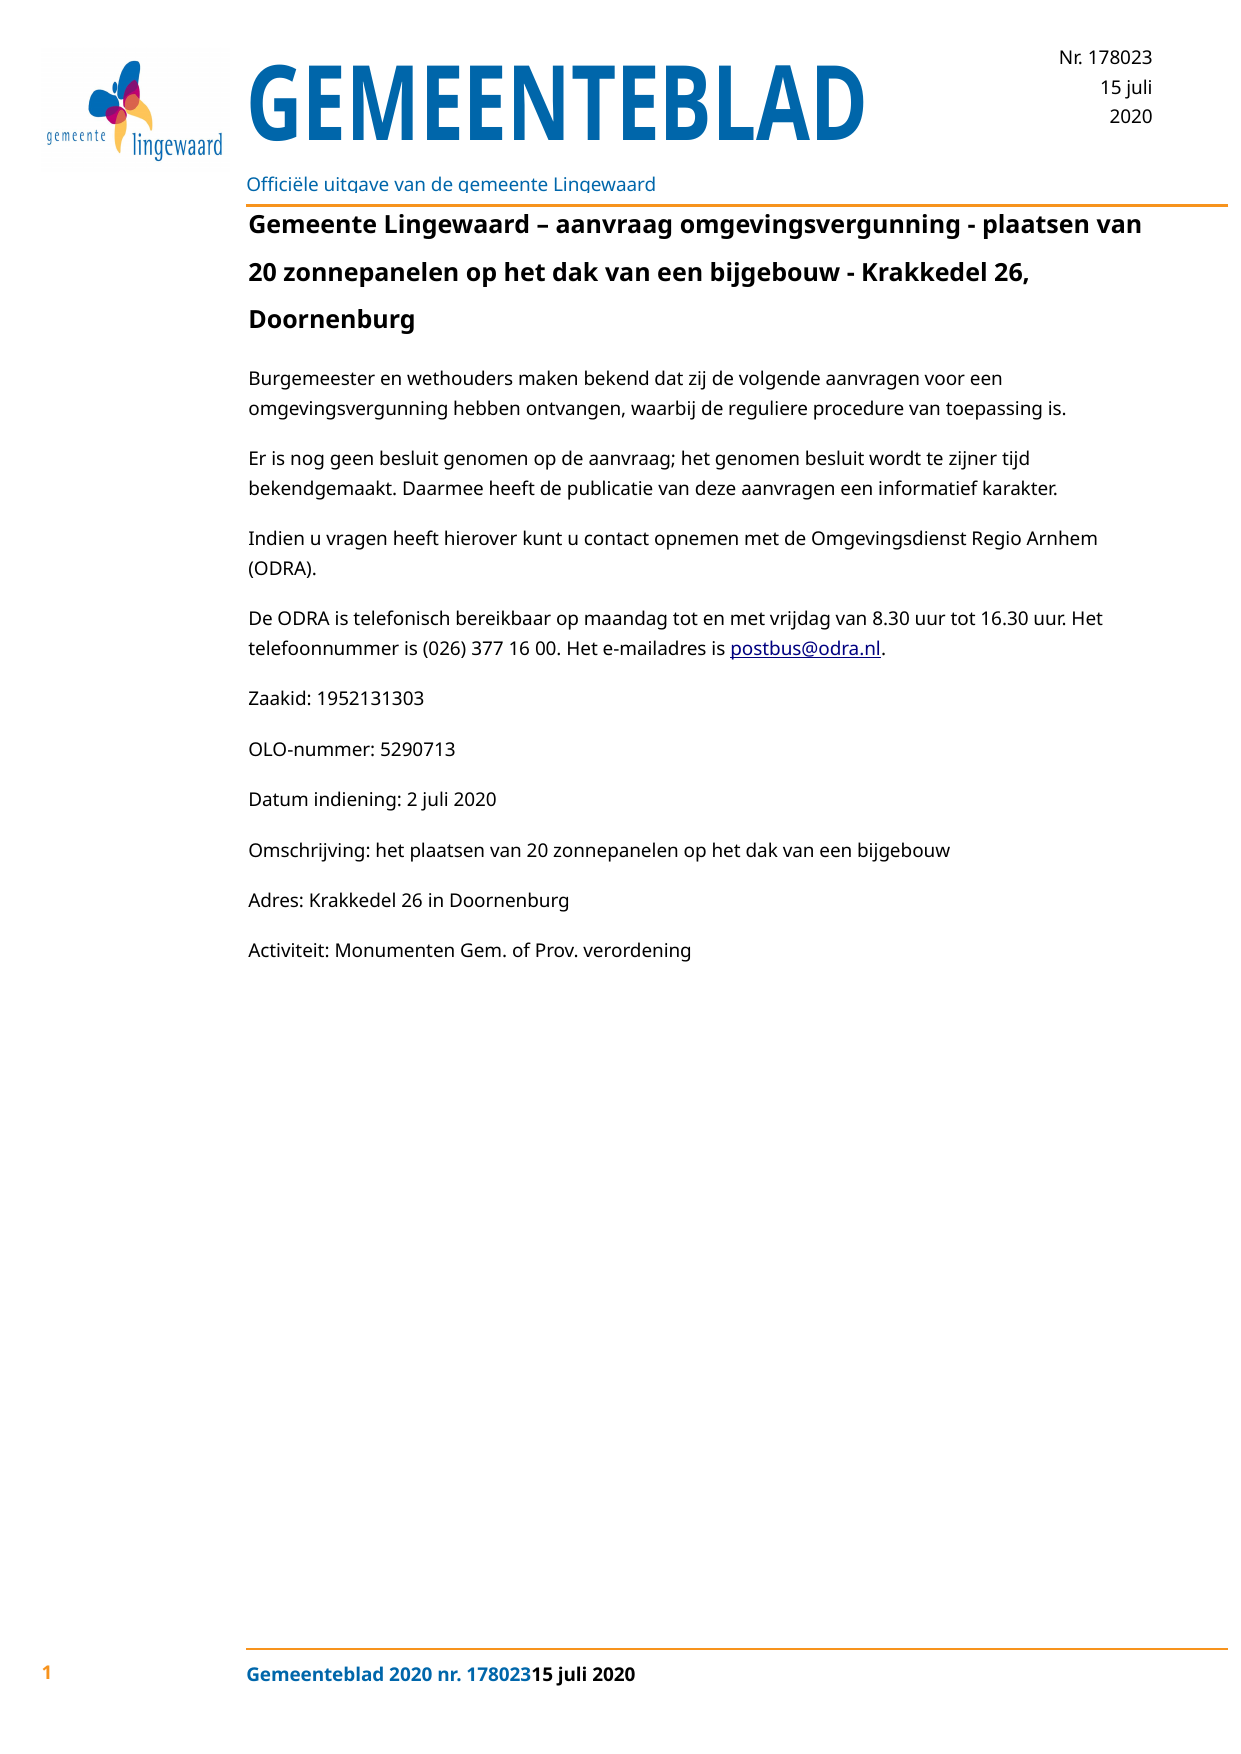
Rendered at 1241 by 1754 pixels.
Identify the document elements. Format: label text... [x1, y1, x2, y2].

text Activiteit: Monumenten Gem. of Prov. verordening [248, 938, 1152, 963]
text Omschrijving: het plaatsen van 20 zonnepanelen op het dak van een bijgebouw [248, 837, 1152, 862]
text Datum indiening: 2 juli 2020 [248, 786, 1152, 812]
text Adres: Krakkedel 26 in Doornenburg [248, 887, 1152, 913]
text Zaakid: 1952131303 [248, 686, 1152, 711]
text OLO-nummer: 5290713 [248, 736, 1152, 762]
text Burgemeester en wethouders maken bekend dat zij de volgende aanvragen voor een omgevingsvergunning hebben ontvangen, waarbij de reguliere procedure van toepassing is. [248, 366, 1152, 421]
text Er is nog geen besluit genomen op de aanvraag; het genomen besluit wordt te zijner tijd bekendgemaakt. Daarmee heeft de publicatie van deze aanvragen een informatief karakter. [248, 446, 1152, 501]
text Gemeente Lingewaard – aanvraag omgevingsvergunning - plaatsen van 20 zonnepanelen op het dak van een bijgebouw - Krakkedel 26, Doornenburg [248, 207, 1152, 336]
text Indien u vragen heeft hierover kunt u contact opnemen met de Omgevingsdienst Regio Arnhem (ODRA). [248, 526, 1152, 581]
text De ODRA is telefonisch bereikbaar op maandag tot en met vrijdag van 8.30 uur tot 16.30 uur. Het telefoonnummer is (026) 377 16 00. Het e-mailadres is postbus@odra.nl. [248, 606, 1152, 661]
picture [41, 47, 231, 172]
